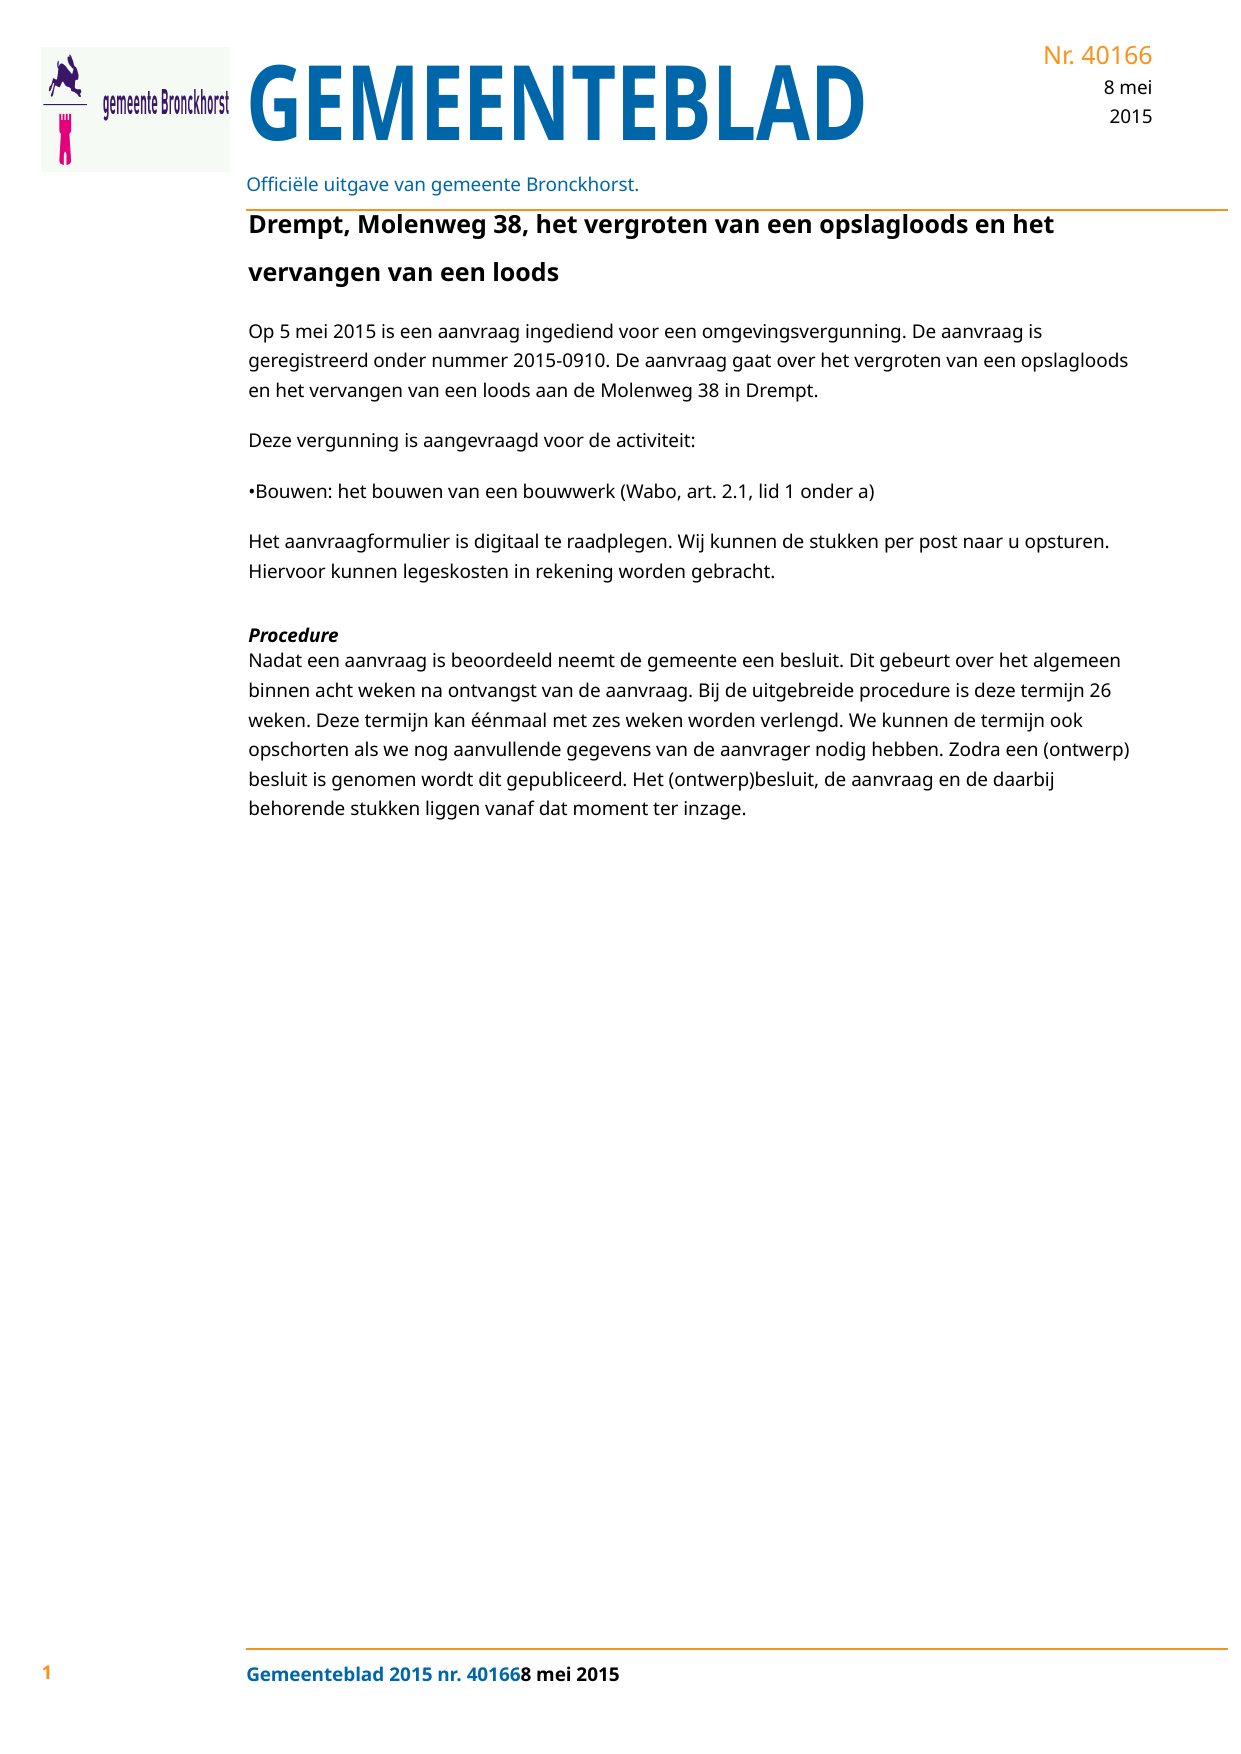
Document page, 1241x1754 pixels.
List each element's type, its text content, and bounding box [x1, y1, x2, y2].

picture [41, 47, 231, 172]
text Procedure [248, 622, 1152, 648]
text Nadat een aanvraag is beoordeeld neemt de gemeente een besluit. Dit gebeurt over het algemeen binnen acht weken na ontvangst van de aanvraag. Bij de uitgebreide procedure is deze termijn 26 weken. Deze termijn kan éénmaal met zes weken worden verlengd. We kunnen de termijn ook opschorten als we nog aanvullende gegevens van de aanvrager nodig hebben. Zodra een (ontwerp) besluit is genomen wordt dit gepubliceerd. Het (ontwerp)besluit, de aanvraag en de daarbij behorende stukken liggen vanaf dat moment ter inzage. [248, 648, 1152, 821]
text Deze vergunning is aangevraagd voor de activiteit: [248, 427, 1152, 453]
text •Bouwen: het bouwen van een bouwwerk (Wabo, art. 2.1, lid 1 onder a) [248, 478, 1152, 504]
text Drempt, Molenweg 38, het vergroten van een opslagloods en het vervangen van een loods [248, 211, 1152, 288]
text Op 5 mei 2015 is een aanvraag ingediend voor een omgevingsvergunning. De aanvraag is geregistreerd onder nummer 2015-0910. De aanvraag gaat over het vergroten van een opslagloods en het vervangen van een loods aan de Molenweg 38 in Drempt. [248, 318, 1152, 403]
text Het aanvraagformulier is digitaal te raadplegen. Wij kunnen de stukken per post naar u opsturen. Hiervoor kunnen legeskosten in rekening worden gebracht. [248, 528, 1152, 584]
